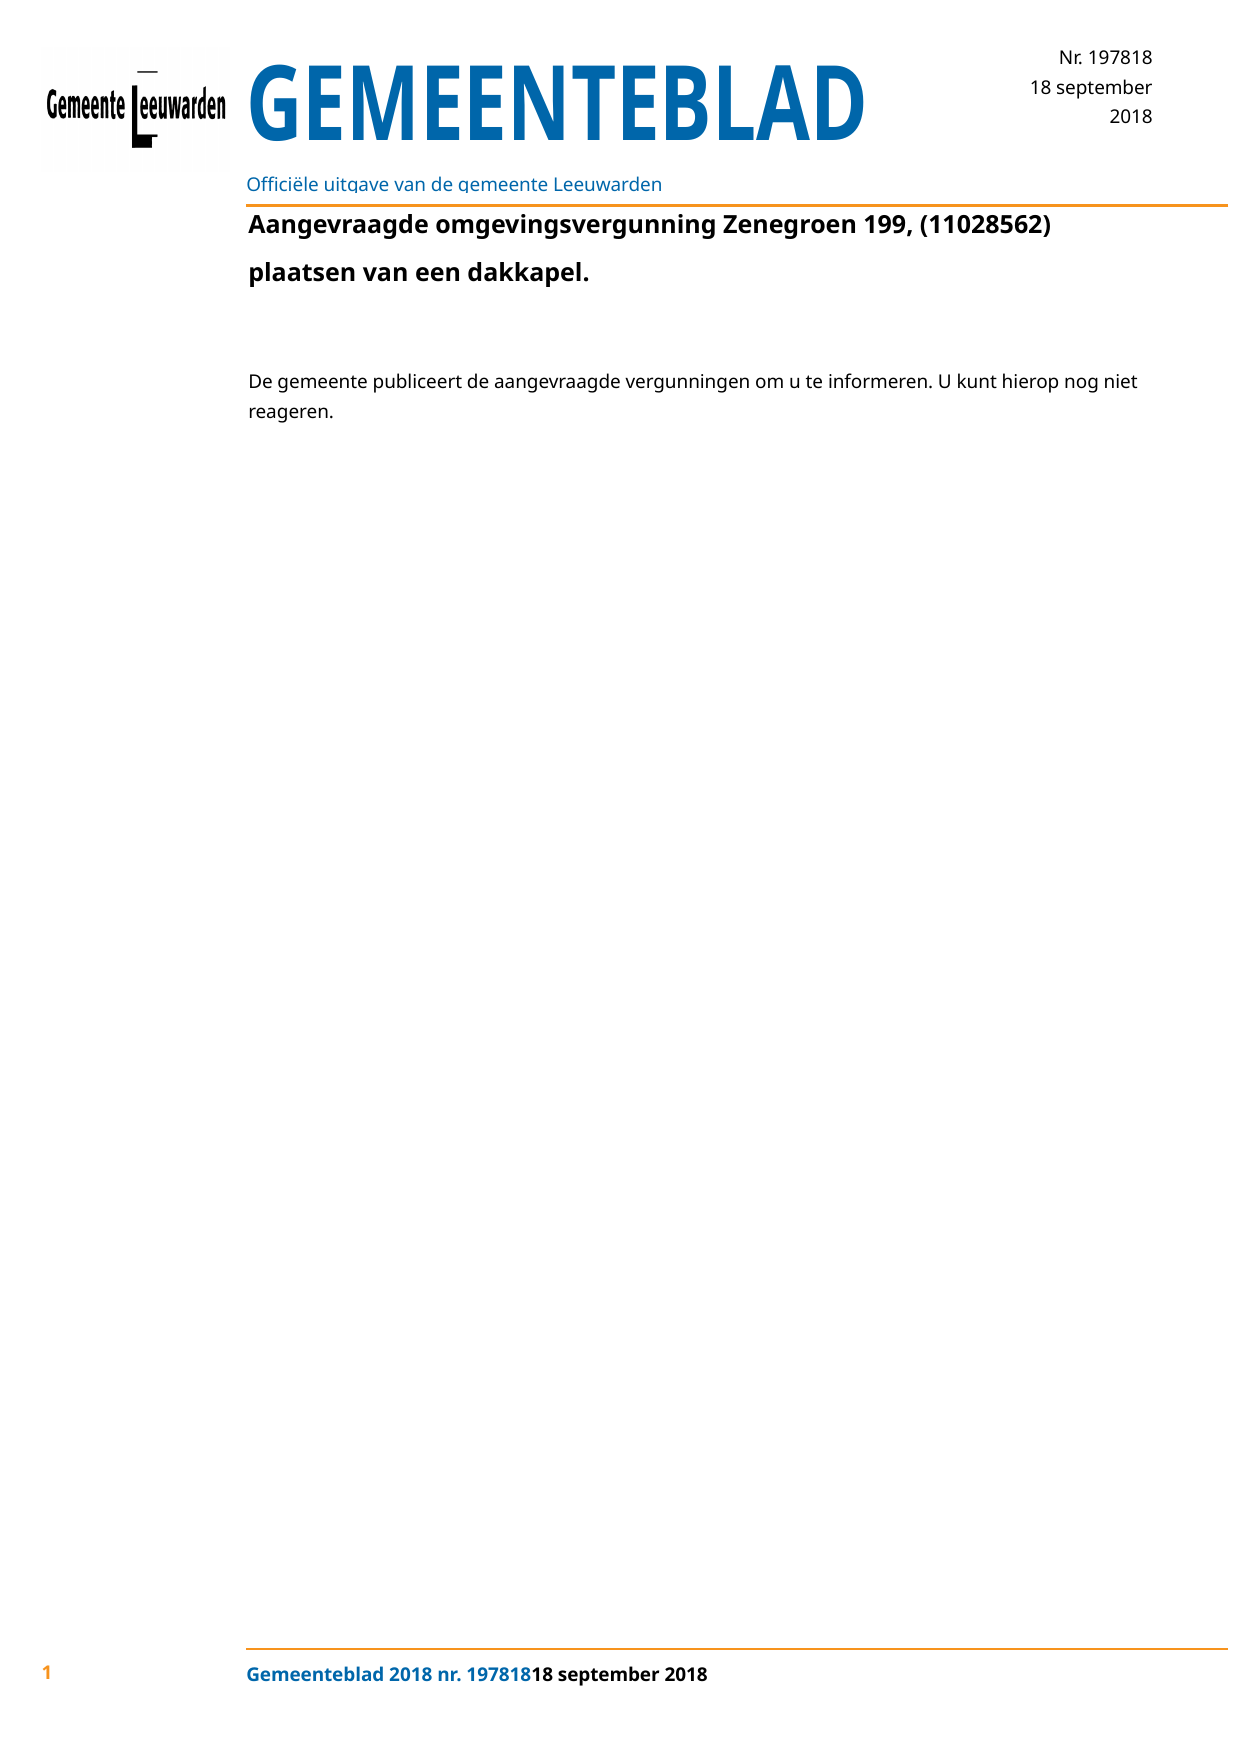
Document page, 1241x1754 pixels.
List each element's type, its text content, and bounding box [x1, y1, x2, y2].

text De gemeente publiceert de aangevraagde vergunningen om u te informeren. U kunt hierop nog niet reageren. [248, 368, 1152, 424]
picture [41, 47, 231, 172]
text Aangevraagde omgevingsvergunning Zenegroen 199, (11028562) plaatsen van een dakkapel. [248, 207, 1152, 288]
